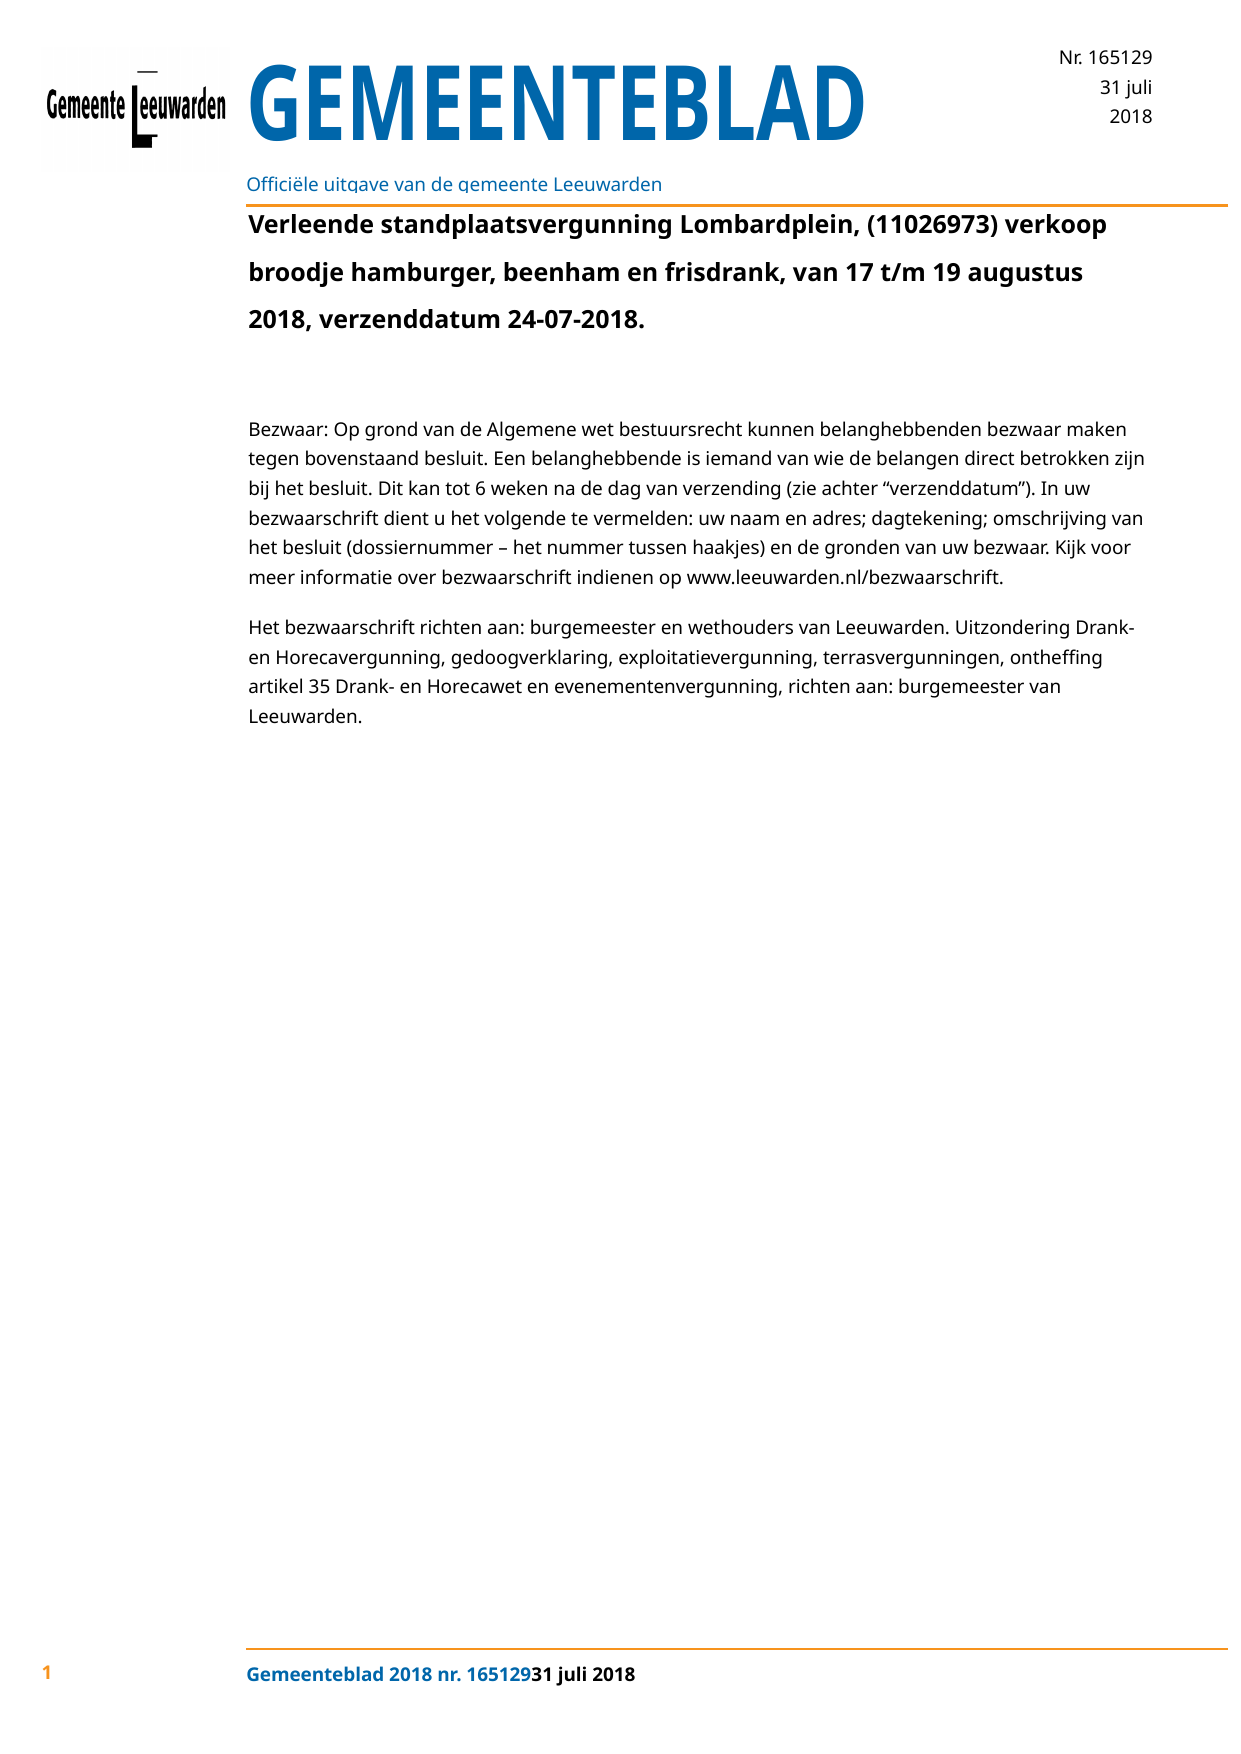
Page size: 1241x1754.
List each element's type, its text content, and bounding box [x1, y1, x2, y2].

text Het bezwaarschrift richten aan: burgemeester en wethouders van Leeuwarden. Uitzondering Drank- en Horecavergunning, gedoogverklaring, exploitatievergunning, terrasvergunningen, ontheffing artikel 35 Drank- en Horecawet en evenementenvergunning, richten aan: burgemeester van Leeuwarden. [248, 614, 1152, 729]
text Bezwaar: Op grond van de Algemene wet bestuursrecht kunnen belanghebbenden bezwaar maken tegen bovenstaand besluit. Een belanghebbende is iemand van wie de belangen direct betrokken zijn bij het besluit. Dit kan tot 6 weken na de dag van verzending (zie achter “verzenddatum”). In uw bezwaarschrift dient u het volgende te vermelden: uw naam en adres; dagtekening; omschrijving van het besluit (dossiernummer – het nummer tussen haakjes) en de gronden van uw bezwaar. Kijk voor meer informatie over bezwaarschrift indienen op www.leeuwarden.nl/bezwaarschrift. [248, 416, 1152, 589]
text Verleende standplaatsvergunning Lombardplein, (11026973) verkoop broodje hamburger, beenham en frisdrank, van 17 t/m 19 augustus 2018, verzenddatum 24-07-2018. [248, 207, 1152, 336]
picture [41, 47, 231, 172]
